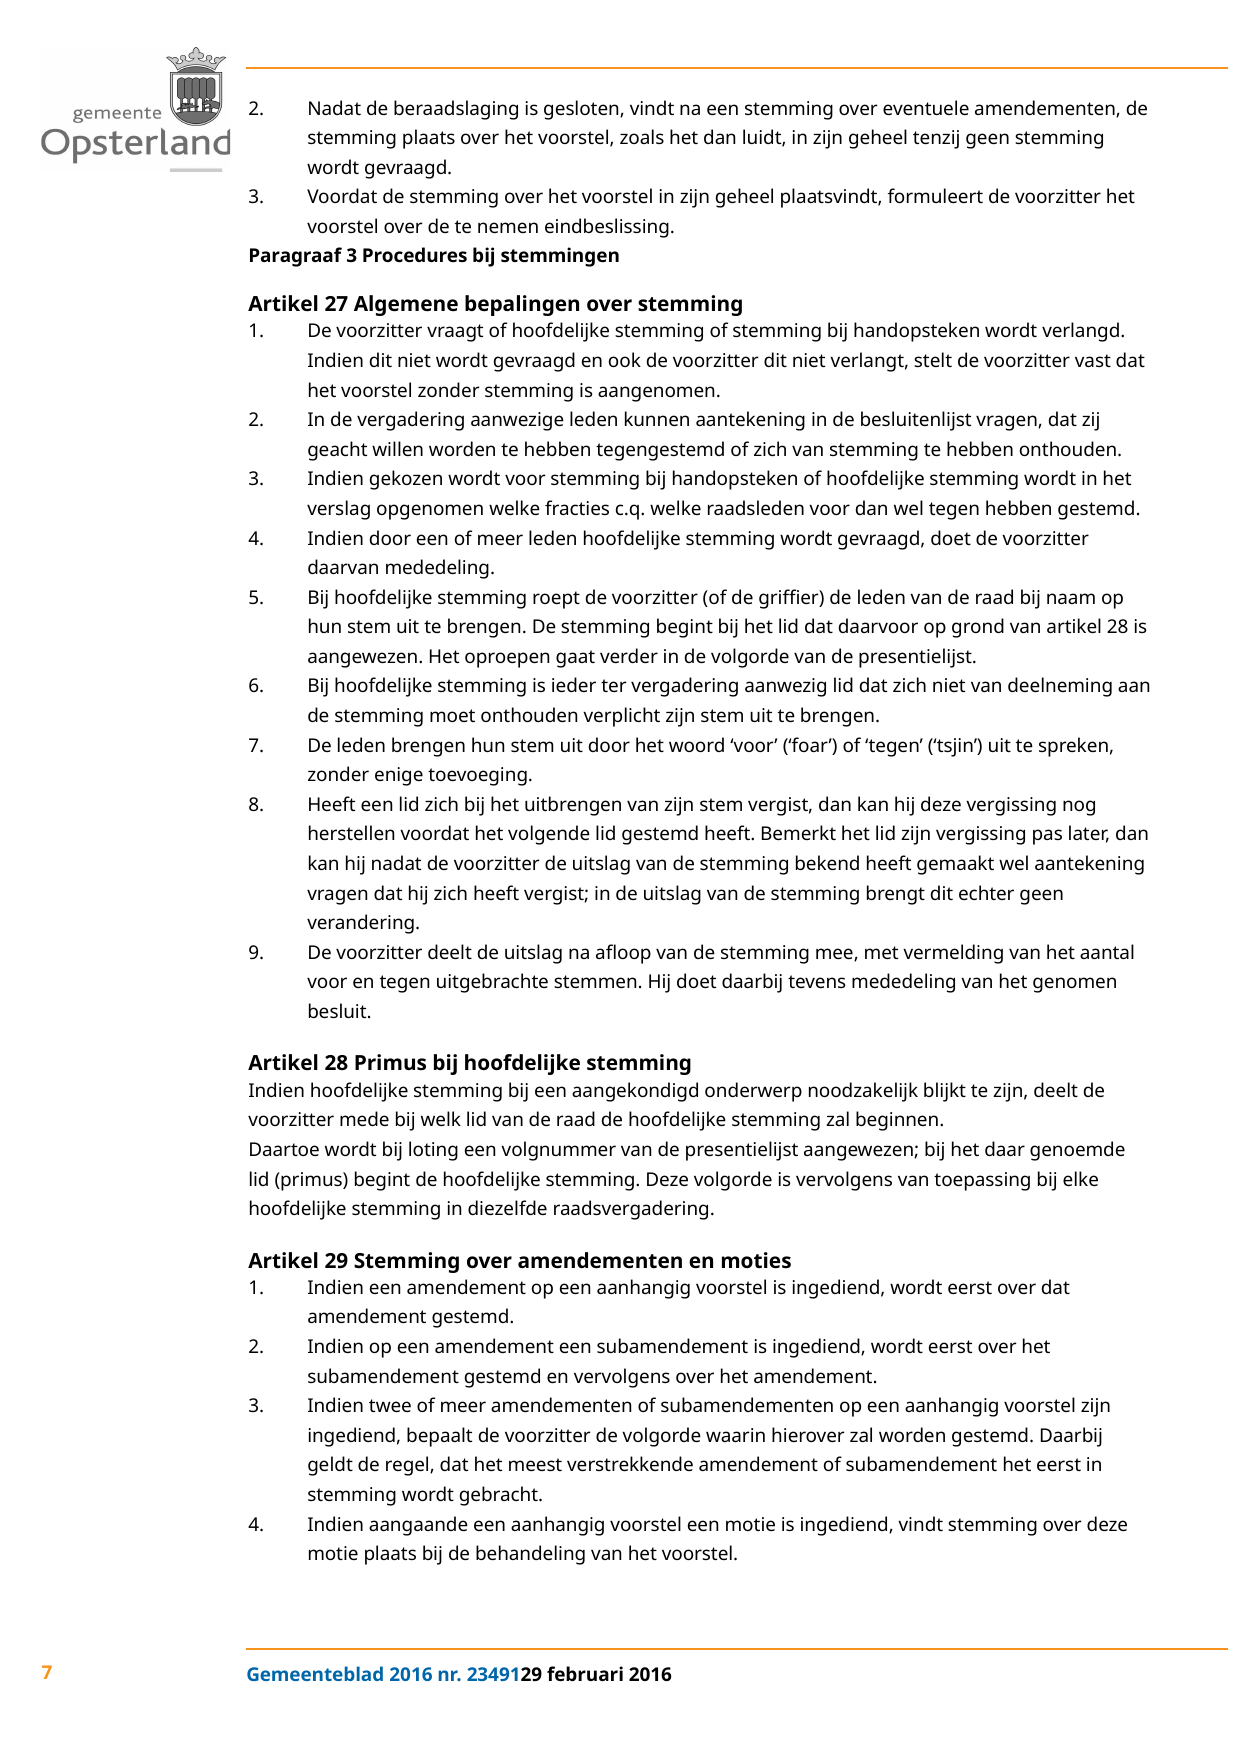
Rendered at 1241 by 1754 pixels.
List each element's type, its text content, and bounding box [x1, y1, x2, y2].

list Indien op een amendement een subamendement is ingediend, wordt eerst over het subamendement gestemd en vervolgens over het amendement. [248, 1333, 1152, 1389]
text Artikel 28 Primus bij hoofdelijke stemming [248, 1048, 1152, 1077]
list De voorzitter vraagt of hoofdelijke stemming of stemming bij handopsteken wordt verlangd. Indien dit niet wordt gevraagd en ook de voorzitter dit niet verlangt, stelt de voorzitter vast dat het voorstel zonder stemming is aangenomen. [248, 318, 1152, 403]
list Bij hoofdelijke stemming is ieder ter vergadering aanwezig lid dat zich niet van deelneming aan de stemming moet onthouden verplicht zijn stem uit te brengen. [248, 673, 1152, 728]
list In de vergadering aanwezige leden kunnen aantekening in de besluitenlijst vragen, dat zij geacht willen worden te hebben tegengestemd of zich van stemming te hebben onthouden. [248, 406, 1152, 462]
list Voordat de stemming over het voorstel in zijn geheel plaatsvindt, formuleert de voorzitter het voorstel over de te nemen eindbeslissing. [248, 183, 1152, 239]
list Bij hoofdelijke stemming roept de voorzitter (of de griffier) de leden van de raad bij naam op hun stem uit te brengen. De stemming begint bij het lid dat daarvoor op grond van artikel 28 is aangewezen. Het oproepen gaat verder in de volgorde van de presentielijst. [248, 584, 1152, 669]
text Artikel 29 Stemming over amendementen en moties [248, 1246, 1152, 1274]
list Nadat de beraadslaging is gesloten, vindt na een stemming over eventuele amendementen, de stemming plaats over het voorstel, zoals het dan luidt, in zijn geheel tenzij geen stemming wordt gevraagd. [248, 95, 1152, 180]
text Indien hoofdelijke stemming bij een aangekondigd onderwerp noodzakelijk blijkt te zijn, deelt de voorzitter mede bij welk lid van de raad de hoofdelijke stemming zal beginnen. [248, 1077, 1152, 1132]
text Paragraaf 3 Procedures bij stemmingen [248, 243, 1152, 268]
list Indien twee of meer amendementen of subamendementen op een aanhangig voorstel zijn ingediend, bepaalt de voorzitter de volgorde waarin hierover zal worden gestemd. Daarbij geldt de regel, dat het meest verstrekkende amendement of subamendement het eerst in stemming wordt gebracht. [248, 1392, 1152, 1507]
list De leden brengen hun stem uit door het woord ‘voor’ (‘foar’) of ‘tegen’ (‘tsjin’) uit te spreken, zonder enige toevoeging. [248, 732, 1152, 787]
list Heeft een lid zich bij het uitbrengen van zijn stem vergist, dan kan hij deze vergissing nog herstellen voordat het volgende lid gestemd heeft. Bemerkt het lid zijn vergissing pas later, dan kan hij nadat de voorzitter de uitslag van de stemming bekend heeft gemaakt wel aantekening vragen dat hij zich heeft vergist; in de uitslag van de stemming brengt dit echter geen verandering. [248, 791, 1152, 935]
list Indien gekozen wordt voor stemming bij handopsteken of hoofdelijke stemming wordt in het verslag opgenomen welke fracties c.q. welke raadsleden voor dan wel tegen hebben gestemd. [248, 466, 1152, 521]
text Daartoe wordt bij loting een volgnummer van de presentielijst aangewezen; bij het daar genoemde lid (primus) begint de hoofdelijke stemming. Deze volgorde is vervolgens van toepassing bij elke hoofdelijke stemming in diezelfde raadsvergadering. [248, 1136, 1152, 1221]
picture [41, 47, 231, 172]
list Indien aangaande een aanhangig voorstel een motie is ingediend, vindt stemming over deze motie plaats bij de behandeling van het voorstel. [248, 1511, 1152, 1566]
list Indien een amendement op een aanhangig voorstel is ingediend, wordt eerst over dat amendement gestemd. [248, 1274, 1152, 1329]
text Artikel 27 Algemene bepalingen over stemming [248, 289, 1152, 318]
list De voorzitter deelt de uitslag na afloop van de stemming mee, met vermelding van het aantal voor en tegen uitgebrachte stemmen. Hij doet daarbij tevens mededeling van het genomen besluit. [248, 939, 1152, 1024]
list Indien door een of meer leden hoofdelijke stemming wordt gevraagd, doet de voorzitter daarvan mededeling. [248, 525, 1152, 580]
